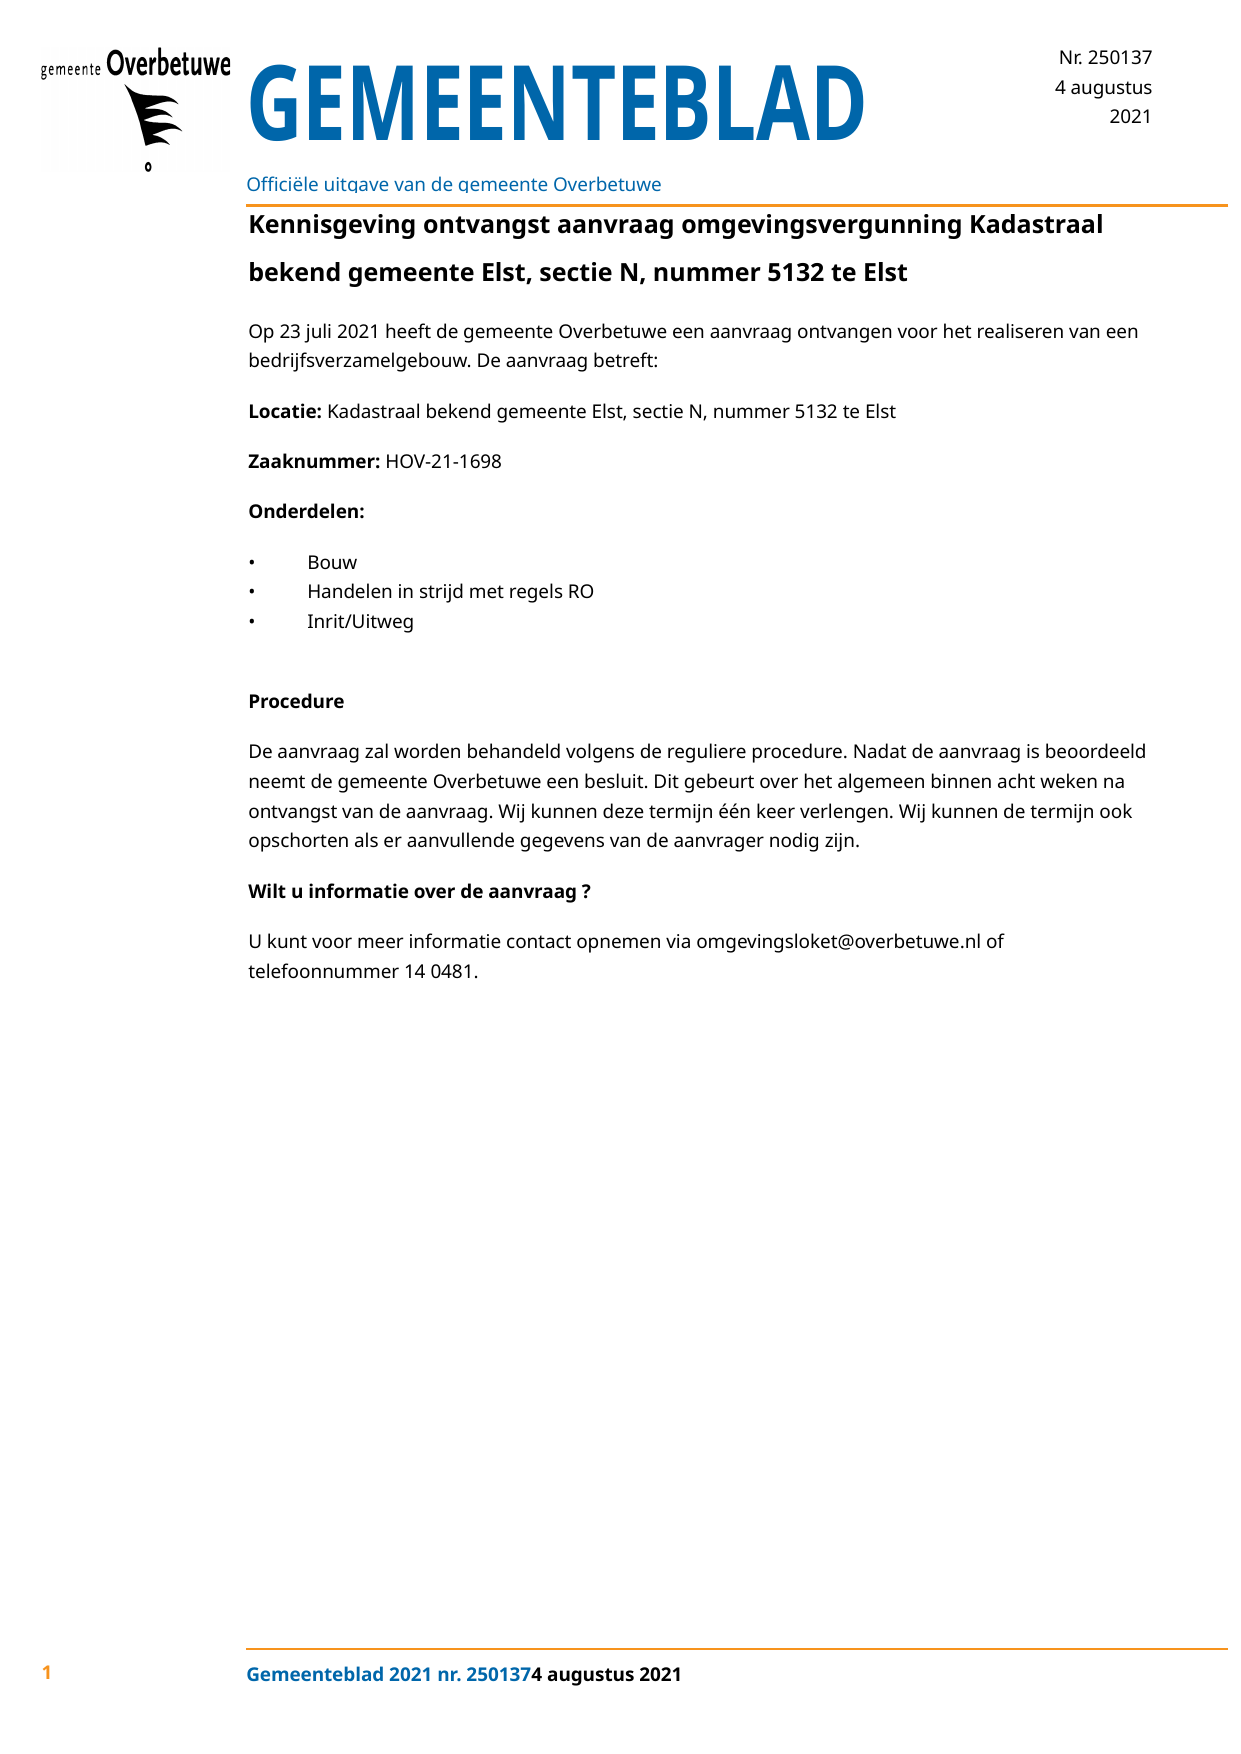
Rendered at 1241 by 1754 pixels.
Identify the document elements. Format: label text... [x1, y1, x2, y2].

text Onderdelen: [248, 499, 1152, 524]
text Op 23 juli 2021 heeft de gemeente Overbetuwe een aanvraag ontvangen voor het realiseren van een bedrijfsverzamelgebouw. De aanvraag betreft: [248, 318, 1152, 373]
text Kennisgeving ontvangst aanvraag omgevingsvergunning Kadastraal bekend gemeente Elst, sectie N, nummer 5132 te Elst [248, 207, 1152, 288]
text U kunt voor meer informatie contact opnemen via omgevingsloket@overbetuwe.nl of telefoonnummer 14 0481. [248, 928, 1152, 984]
text Wilt u informatie over de aanvraag ? [248, 878, 1152, 904]
text Zaaknummer: HOV-21-1698 [248, 448, 1152, 474]
text Procedure [248, 688, 1152, 714]
list Inrit/Uitweg [248, 608, 1152, 634]
picture [41, 47, 231, 172]
list Bouw [248, 549, 1152, 575]
text De aanvraag zal worden behandeld volgens de reguliere procedure. Nadat de aanvraag is beoordeeld neemt de gemeente Overbetuwe een besluit. Dit gebeurt over het algemeen binnen acht weken na ontvangst van de aanvraag. Wij kunnen deze termijn één keer verlengen. Wij kunnen de termijn ook opschorten als er aanvullende gegevens van de aanvrager nodig zijn. [248, 739, 1152, 853]
list Handelen in strijd met regels RO [248, 579, 1152, 604]
text Locatie: Kadastraal bekend gemeente Elst, sectie N, nummer 5132 te Elst [248, 398, 1152, 424]
